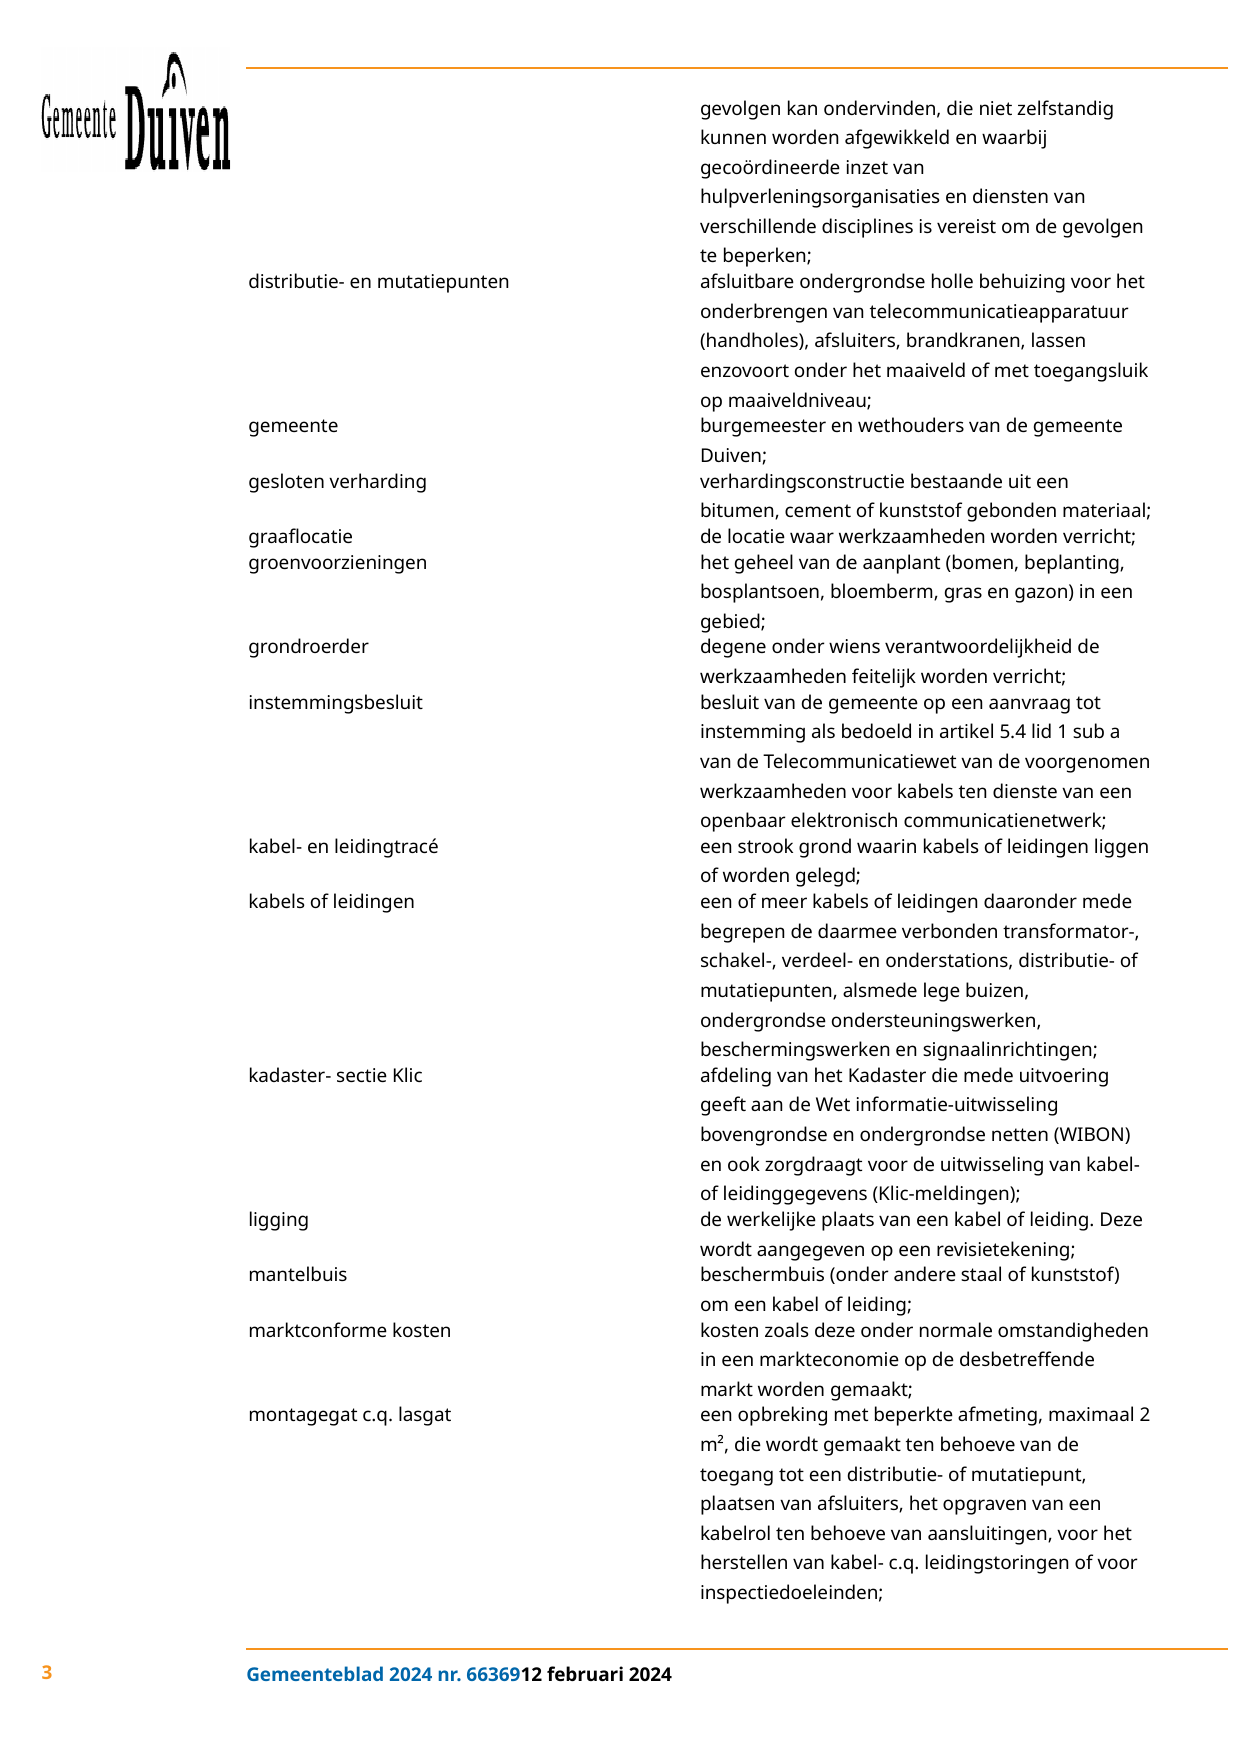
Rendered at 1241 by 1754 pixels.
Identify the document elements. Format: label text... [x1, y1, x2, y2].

table_cell de locatie waar werkzaamheden worden verricht; [700, 523, 1152, 549]
table_cell een of meer kabels of leidingen daaronder mede begrepen de daarmee verbonden transformator-, schakel-, verdeel- en onderstations, distributie- of mutatiepunten, alsmede lege buizen, ondergrondse ondersteuningswerken, beschermingswerken en signaalinrichtingen; [700, 889, 1152, 1062]
table_cell afdeling van het Kadaster die mede uitvoering geeft aan de Wet informatie-uitwisseling bovengrondse en ondergrondse netten (WIBON) en ook zorgdraagt voor de uitwisseling van kabel- of leidinggegevens (Klic-meldingen); [700, 1062, 1152, 1206]
table_cell beschermbuis (onder andere staal of kunststof) om een kabel of leiding; [700, 1261, 1152, 1317]
table_cell afsluitbare ondergrondse holle behuizing voor het onderbrengen van telecommunicatieapparatuur (handholes), afsluiters, brandkranen, lassen enzovoort onder het maaiveld of met toegangsluik op maaiveldniveau; [700, 269, 1152, 412]
table_cell een opbreking met beperkte afmeting, maximaal 2 m², die wordt gemaakt ten behoeve van de toegang tot een distributie- of mutatiepunt, plaatsen van afsluiters, het opgraven van een kabelrol ten behoeve van aansluitingen, voor het herstellen van kabel- c.q. leidingstoringen of voor inspectiedoeleinden; [700, 1402, 1152, 1605]
table_cell de werkelijke plaats van een kabel of leiding. Deze wordt aangegeven op een revisietekening; [700, 1206, 1152, 1261]
table_cell kabels of leidingen [248, 889, 700, 1062]
table_cell gevolgen kan ondervinden, die niet zelfstandig kunnen worden afgewikkeld en waarbij gecoördineerde inzet van hulpverleningsorganisaties en diensten van verschillende disciplines is vereist om de gevolgen te beperken; [700, 95, 1152, 268]
table_cell montagegat c.q. lasgat [248, 1402, 700, 1605]
table_cell graaflocatie [248, 523, 700, 549]
table_cell [248, 95, 700, 268]
table_cell kabel- en leidingtracé [248, 833, 700, 888]
picture [41, 47, 231, 172]
table_cell marktconforme kosten [248, 1317, 700, 1402]
table_cell besluit van de gemeente op een aanvraag tot instemming als bedoeld in artikel 5.4 lid 1 sub a van de Telecommunicatiewet van de voorgenomen werkzaamheden voor kabels ten dienste van een openbaar elektronisch communicatienetwerk; [700, 689, 1152, 833]
table_cell gesloten verharding [248, 468, 700, 523]
table_cell distributie- en mutatiepunten [248, 269, 700, 412]
table_cell instemmingsbesluit [248, 689, 700, 833]
table_cell kadaster- sectie Klic [248, 1062, 700, 1206]
table_cell degene onder wiens verantwoordelijkheid de werkzaamheden feitelijk worden verricht; [700, 634, 1152, 689]
table_cell kosten zoals deze onder normale omstandigheden in een markteconomie op de desbetreffende markt worden gemaakt; [700, 1317, 1152, 1402]
table_cell ligging [248, 1206, 700, 1261]
table_cell groenvoorzieningen [248, 549, 700, 634]
table_cell verhardingsconstructie bestaande uit een bitumen, cement of kunststof gebonden materiaal; [700, 468, 1152, 523]
table_cell gemeente [248, 413, 700, 468]
table_cell het geheel van de aanplant (bomen, beplanting, bosplantsoen, bloemberm, gras en gazon) in een gebied; [700, 549, 1152, 634]
table_cell een strook grond waarin kabels of leidingen liggen of worden gelegd; [700, 833, 1152, 888]
table_cell mantelbuis [248, 1261, 700, 1317]
table_cell burgemeester en wethouders van de gemeente Duiven; [700, 413, 1152, 468]
table_cell grondroerder [248, 634, 700, 689]
